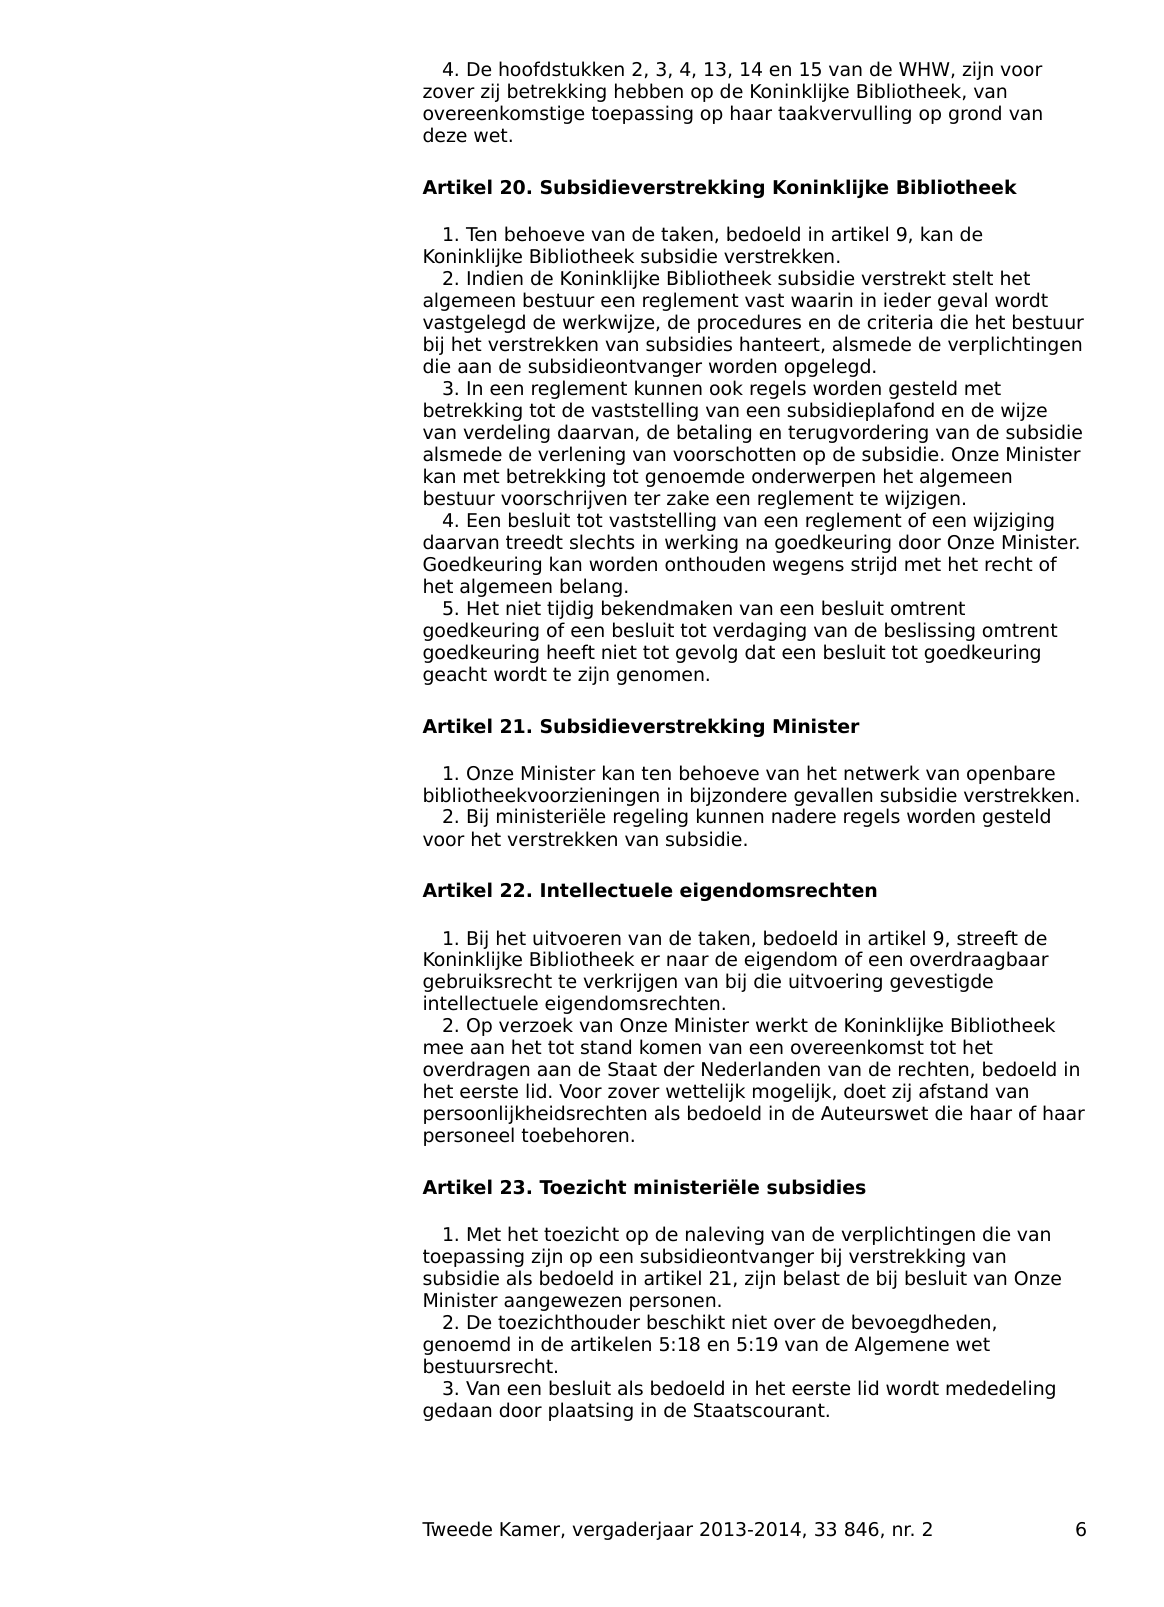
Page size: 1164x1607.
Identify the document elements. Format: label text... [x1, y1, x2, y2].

text 3. Van een besluit als bedoeld in het eerste lid wordt mededeling gedaan door plaatsing in de Staatscourant. [422, 1378, 1087, 1422]
text 2. Op verzoek van Onze Minister werkt de Koninklijke Bibliotheek mee aan het tot stand komen van een overeenkomst tot het overdragen aan de Staat der Nederlanden van de rechten, bedoeld in het eerste lid. Voor zover wettelijk mogelijk, doet zij afstand van persoonlijkheidsrechten als bedoeld in de Auteurswet die haar of haar personeel toebehoren. [422, 1015, 1087, 1147]
text 1. Ten behoeve van de taken, bedoeld in artikel 9, kan de Koninklijke Bibliotheek subsidie verstrekken. [422, 224, 1087, 268]
subtitle Artikel 23. Toezicht ministeriële subsidies [422, 1177, 1087, 1199]
text 3. In een reglement kunnen ook regels worden gesteld met betrekking tot de vaststelling van een subsidieplafond en de wijze van verdeling daarvan, de betaling en terugvordering van de subsidie alsmede de verlening van voorschotten op de subsidie. Onze Minister kan met betrekking tot genoemde onderwerpen het algemeen bestuur voorschrijven ter zake een reglement te wijzigen. [422, 378, 1087, 510]
text 4. De hoofdstukken 2, 3, 4, 13, 14 en 15 van de WHW, zijn voor zover zij betrekking hebben op de Koninklijke Bibliotheek, van overeenkomstige toepassing op haar taakvervulling op grond van deze wet. [422, 59, 1087, 147]
text 1. Bij het uitvoeren van de taken, bedoeld in artikel 9, streeft de Koninklijke Bibliotheek er naar de eigendom of een overdraagbaar gebruiksrecht te verkrijgen van bij die uitvoering gevestigde intellectuele eigendomsrechten. [422, 927, 1087, 1015]
subtitle Artikel 20. Subsidieverstrekking Koninklijke Bibliotheek [422, 177, 1087, 199]
text 1. Met het toezicht op de naleving van de verplichtingen die van toepassing zijn op een subsidieontvanger bij verstrekking van subsidie als bedoeld in artikel 21, zijn belast de bij besluit van Onze Minister aangewezen personen. [422, 1224, 1087, 1312]
text 2. Indien de Koninklijke Bibliotheek subsidie verstrekt stelt het algemeen bestuur een reglement vast waarin in ieder geval wordt vastgelegd de werkwijze, de procedures en de criteria die het bestuur bij het verstrekken van subsidies hanteert, alsmede de verplichtingen die aan de subsidieontvanger worden opgelegd. [422, 268, 1087, 378]
text 2. De toezichthouder beschikt niet over de bevoegdheden, genoemd in de artikelen 5:18 en 5:19 van de Algemene wet bestuursrecht. [422, 1312, 1087, 1378]
text 1. Onze Minister kan ten behoeve van het netwerk van openbare bibliotheekvoorzieningen in bijzondere gevallen subsidie verstrekken. [422, 762, 1087, 806]
text 2. Bij ministeriële regeling kunnen nadere regels worden gesteld voor het verstrekken van subsidie. [422, 806, 1087, 850]
text 4. Een besluit tot vaststelling van een reglement of een wijziging daarvan treedt slechts in werking na goedkeuring door Onze Minister. Goedkeuring kan worden onthouden wegens strijd met het recht of het algemeen belang. [422, 510, 1087, 598]
subtitle Artikel 22. Intellectuele eigendomsrechten [422, 880, 1087, 902]
text 5. Het niet tijdig bekendmaken van een besluit omtrent goedkeuring of een besluit tot verdaging van de beslissing omtrent goedkeuring heeft niet tot gevolg dat een besluit tot goedkeuring geacht wordt te zijn genomen. [422, 598, 1087, 686]
subtitle Artikel 21. Subsidieverstrekking Minister [422, 716, 1087, 737]
